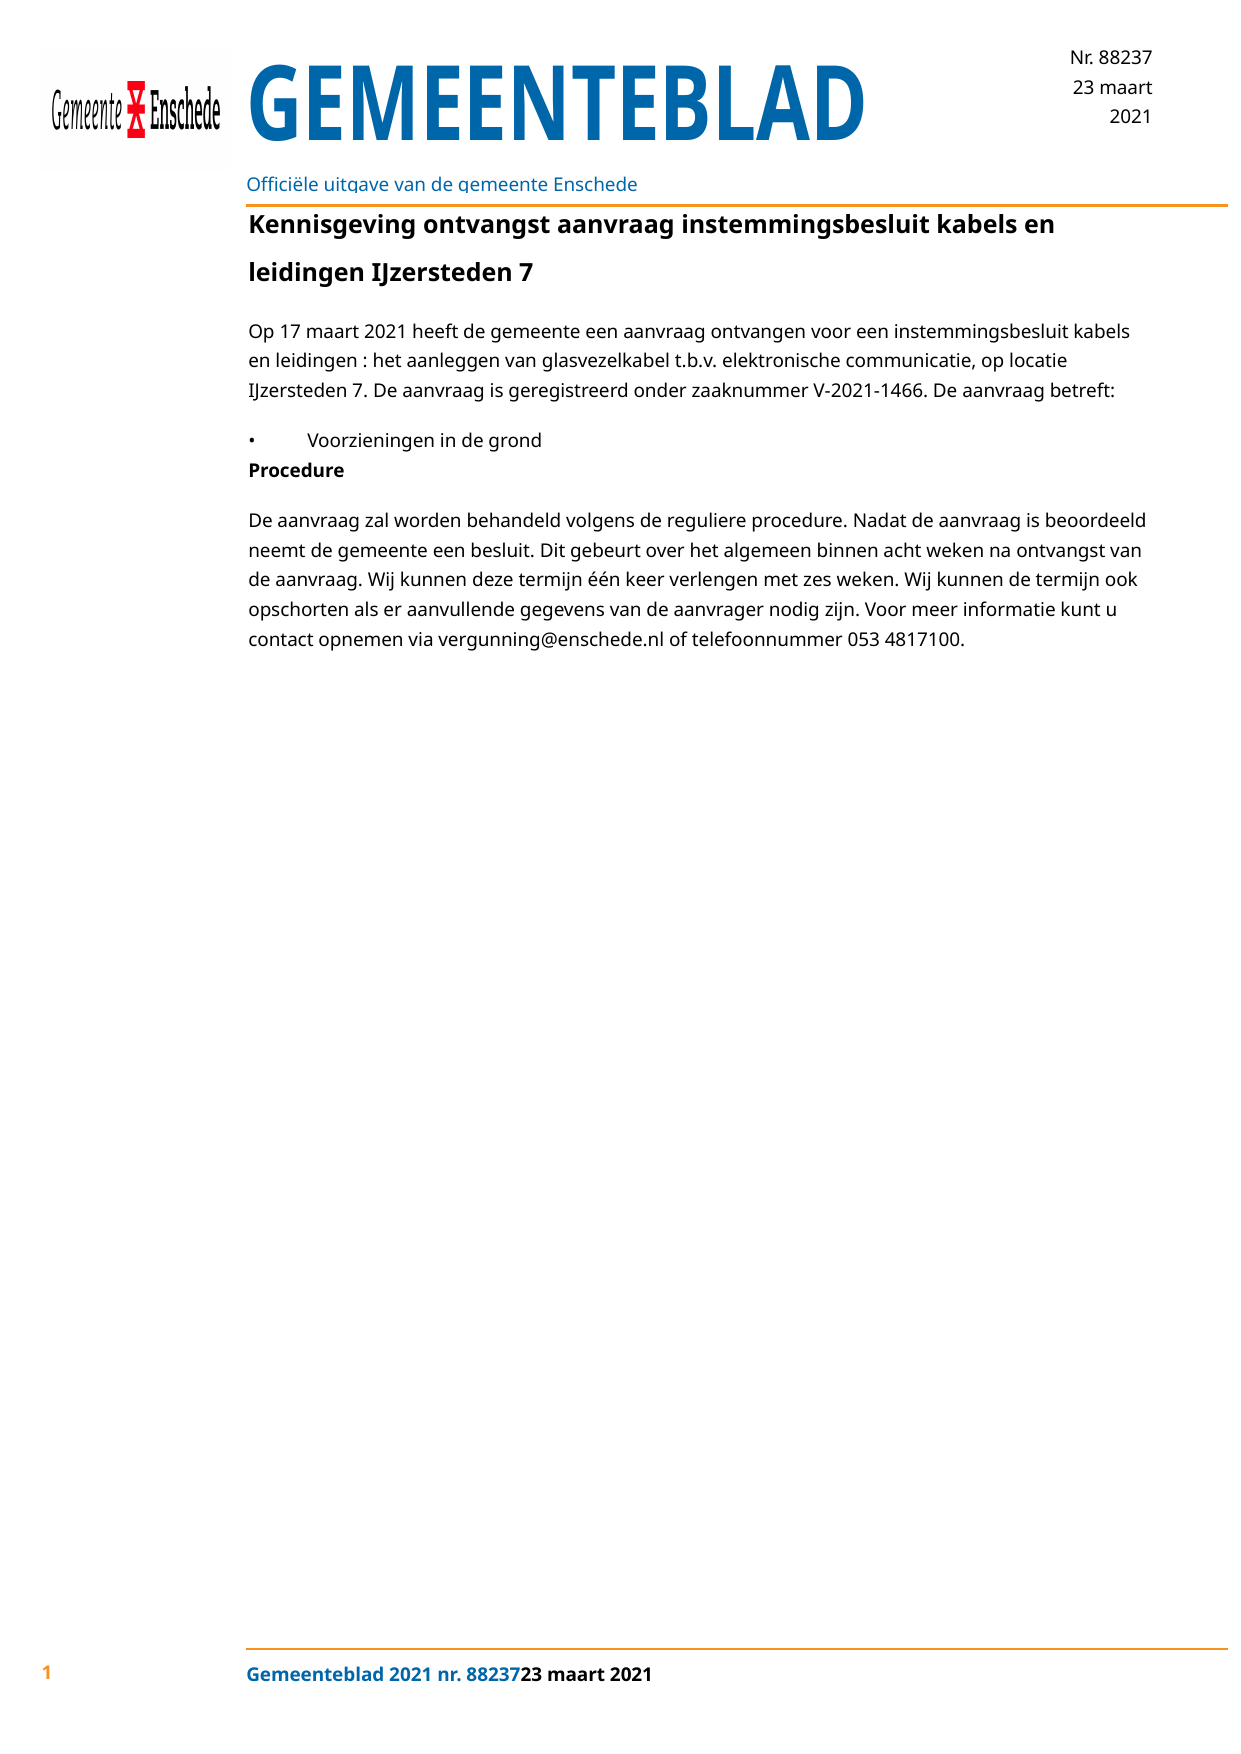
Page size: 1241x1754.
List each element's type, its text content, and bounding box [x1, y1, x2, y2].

picture [41, 47, 231, 172]
list Voorzieningen in de grond [248, 427, 1152, 453]
text De aanvraag zal worden behandeld volgens de reguliere procedure. Nadat de aanvraag is beoordeeld neemt de gemeente een besluit. Dit gebeurt over het algemeen binnen acht weken na ontvangst van de aanvraag. Wij kunnen deze termijn één keer verlengen met zes weken. Wij kunnen de termijn ook opschorten als er aanvullende gegevens van de aanvrager nodig zijn. Voor meer informatie kunt u contact opnemen via vergunning@enschede.nl of telefoonnummer 053 4817100. [248, 507, 1152, 652]
text Op 17 maart 2021 heeft de gemeente een aanvraag ontvangen voor een instemmingsbesluit kabels en leidingen : het aanleggen van glasvezelkabel t.b.v. elektronische communicatie, op locatie IJzersteden 7. De aanvraag is geregistreerd onder zaaknummer V-2021-1466. De aanvraag betreft: [248, 318, 1152, 403]
text Procedure [248, 457, 1152, 483]
text Kennisgeving ontvangst aanvraag instemmingsbesluit kabels en leidingen IJzersteden 7 [248, 207, 1152, 288]
